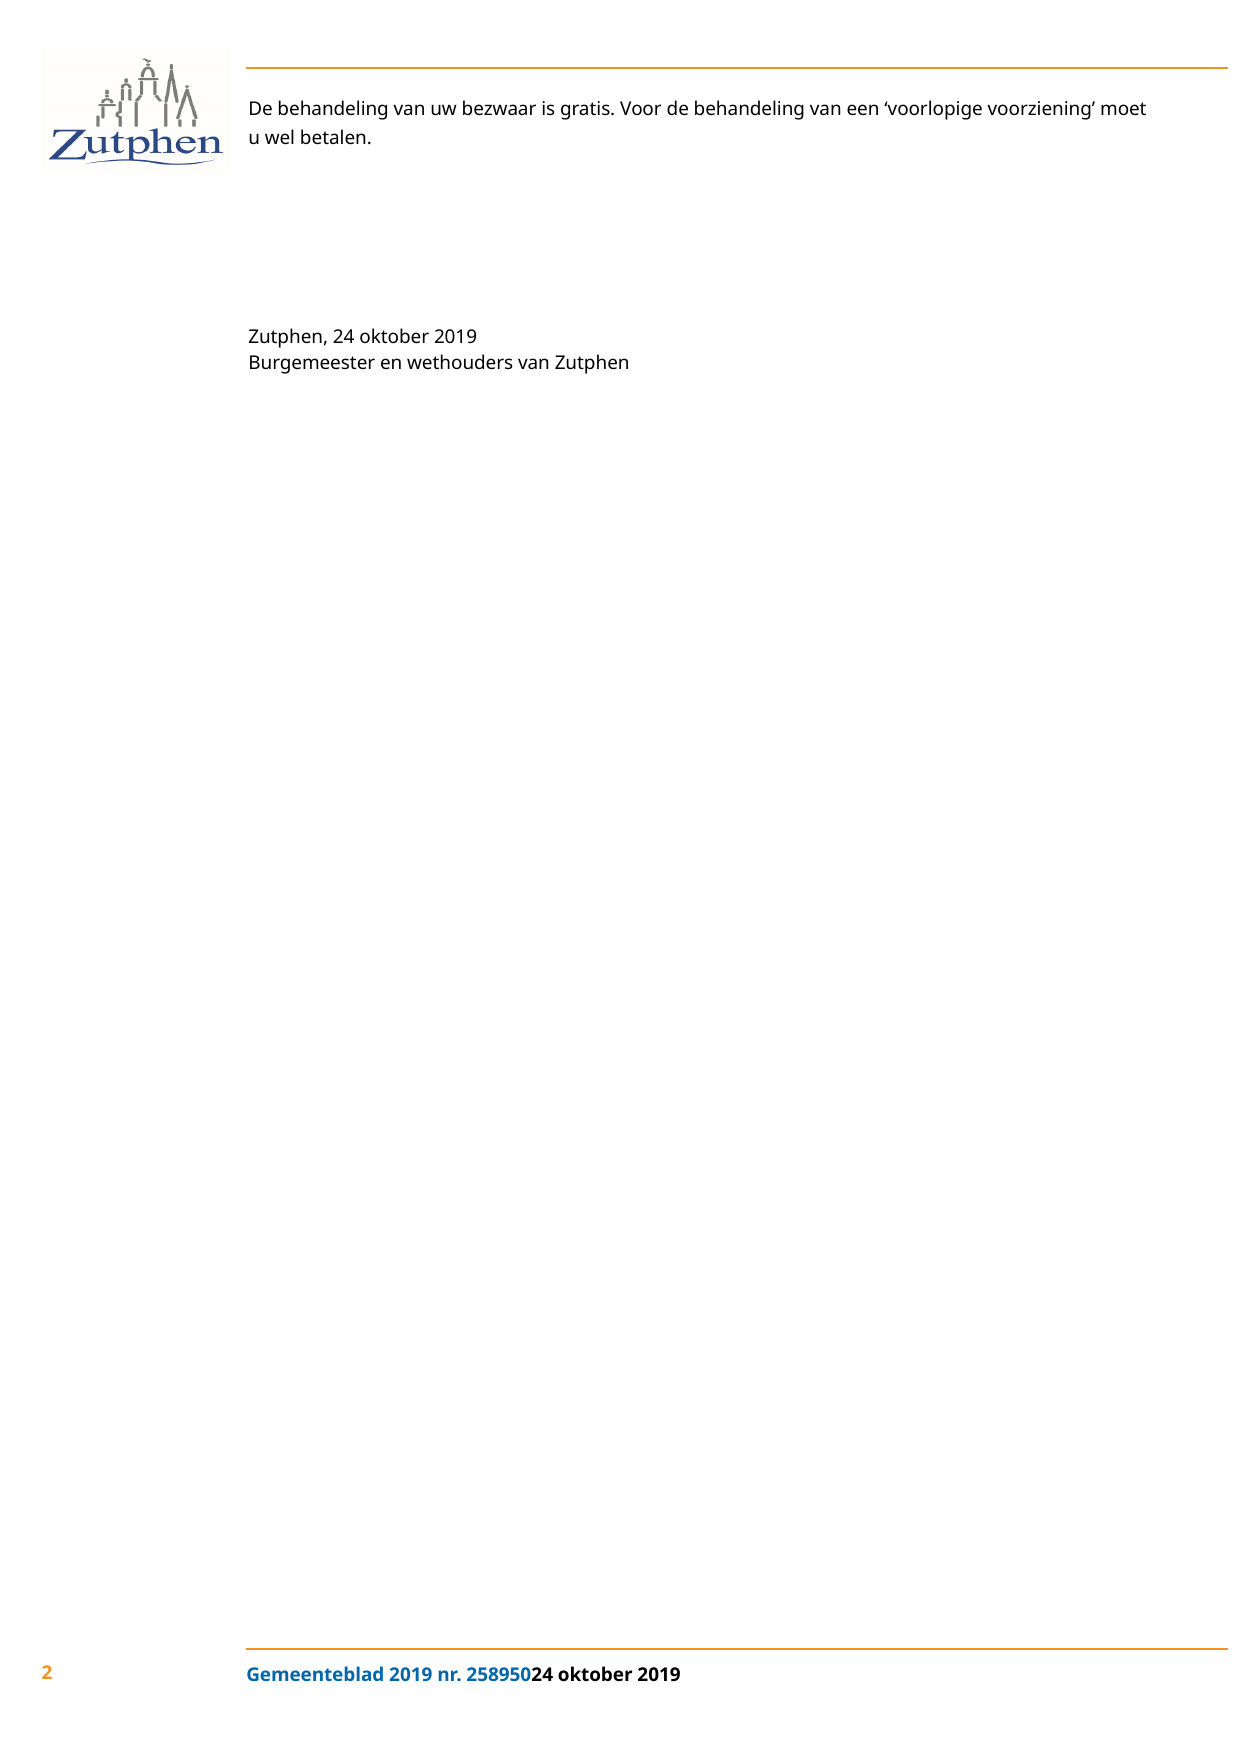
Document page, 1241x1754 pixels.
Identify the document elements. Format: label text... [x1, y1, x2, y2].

text Zutphen, 24 oktober 2019 [248, 323, 1152, 349]
text De behandeling van uw bezwaar is gratis. Voor de behandeling van een ‘voorlopige voorziening’ moet u wel betalen. [248, 95, 1152, 150]
picture [41, 47, 231, 172]
text Burgemeester en wethouders van Zutphen [248, 349, 1152, 375]
